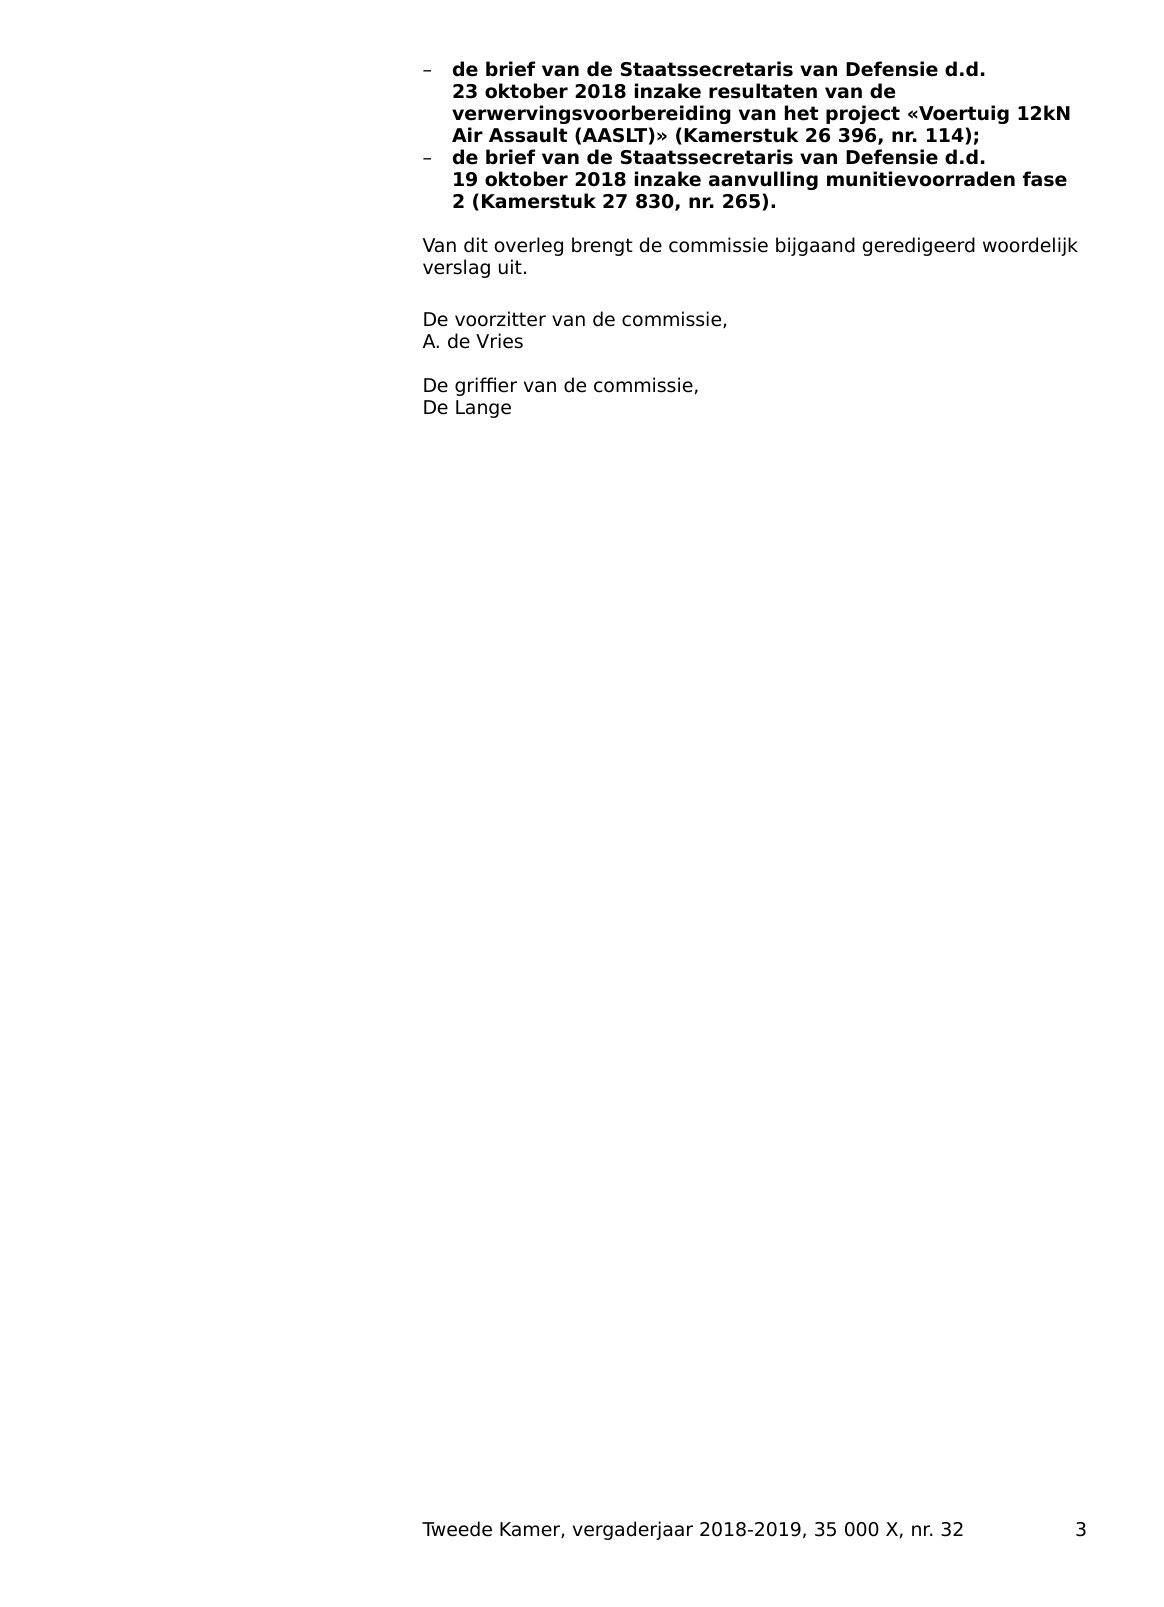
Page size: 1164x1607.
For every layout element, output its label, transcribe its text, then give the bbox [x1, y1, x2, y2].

text – de brief van de Staatssecretaris van Defensie d.d. 23 oktober 2018 inzake resultaten van de verwervingsvoorbereiding van het project «Voertuig 12kN Air Assault (AASLT)» (Kamerstuk 26 396, nr. 114); [422, 59, 1087, 147]
text De voorzitter van de commissie, A. de Vries [422, 309, 1087, 353]
text – de brief van de Staatssecretaris van Defensie d.d. 19 oktober 2018 inzake aanvulling munitievoorraden fase 2 (Kamerstuk 27 830, nr. 265). [422, 147, 1087, 213]
text Van dit overleg brengt de commissie bijgaand geredigeerd woordelijk verslag uit. [422, 235, 1087, 279]
text De griffier van de commissie, De Lange [422, 375, 1087, 419]
